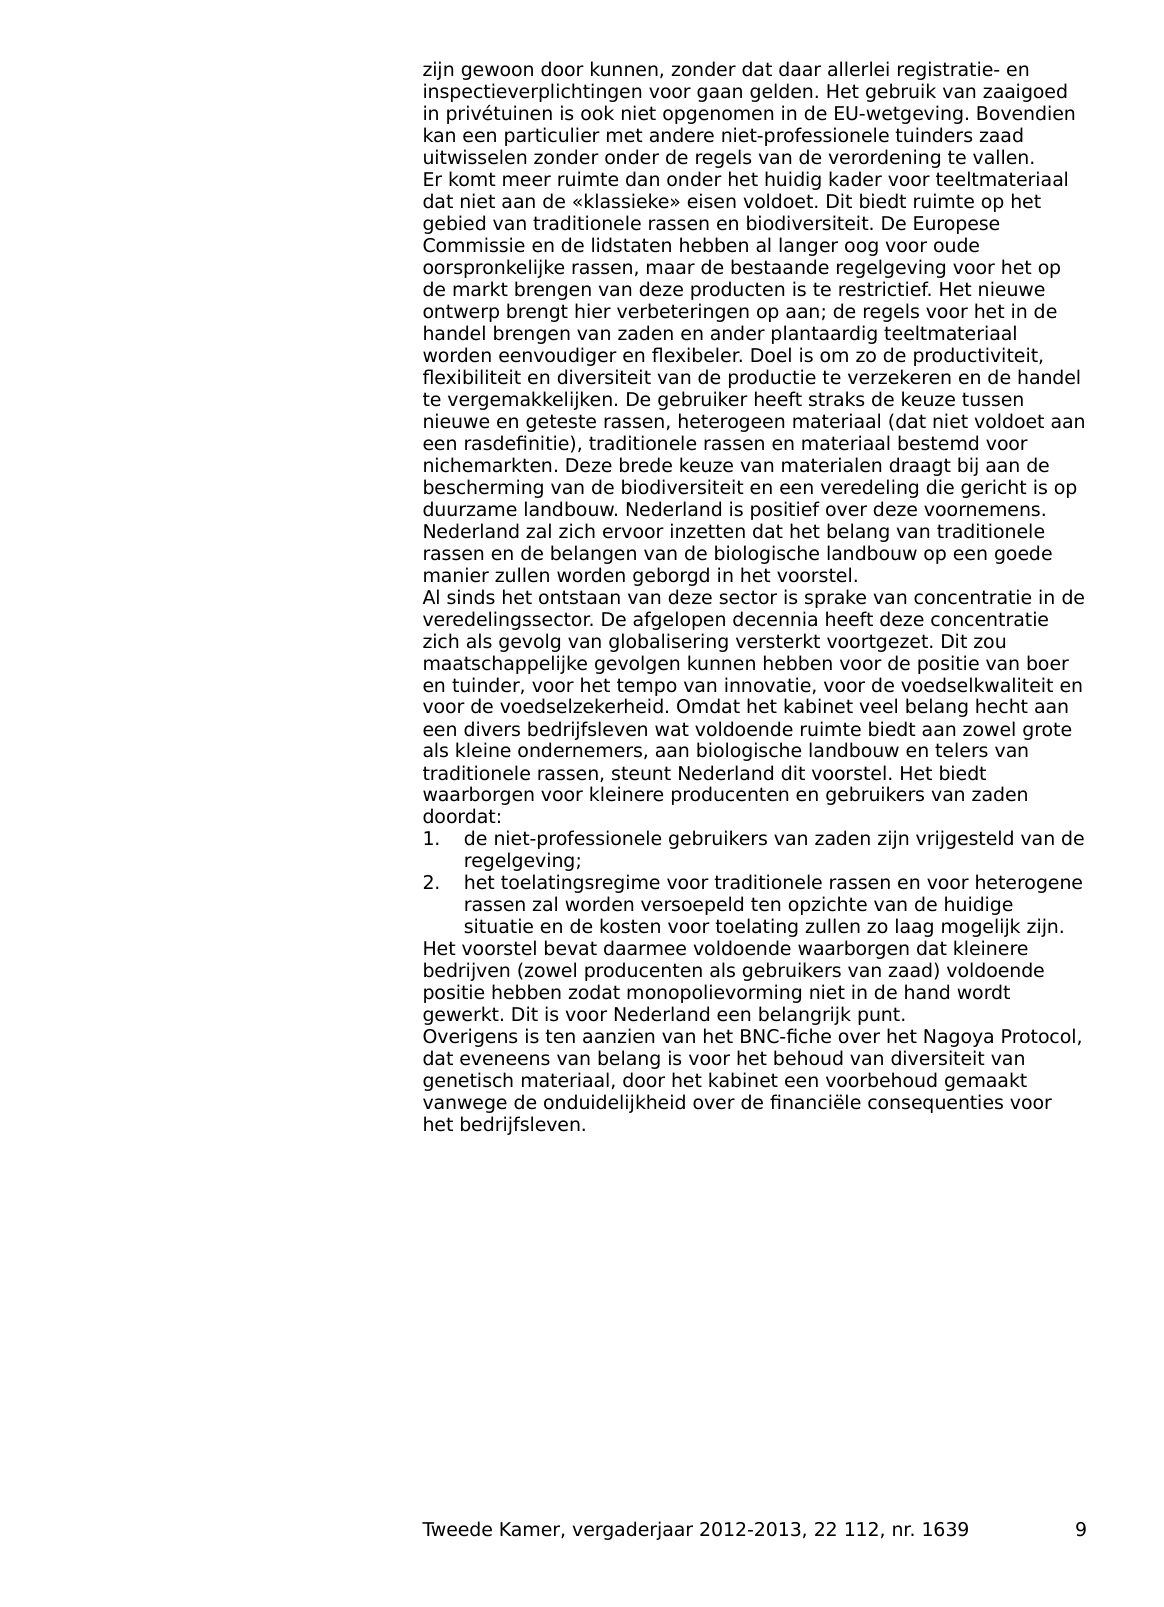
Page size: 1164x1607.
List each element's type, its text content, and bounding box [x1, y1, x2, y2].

text Het voorstel bevat daarmee voldoende waarborgen dat kleinere bedrijven (zowel producenten als gebruikers van zaad) voldoende positie hebben zodat monopolievorming niet in de hand wordt gewerkt. Dit is voor Nederland een belangrijk punt. [422, 938, 1087, 1026]
text 1. de niet-professionele gebruikers van zaden zijn vrijgesteld van de regelgeving; [422, 828, 1087, 872]
text 2. het toelatingsregime voor traditionele rassen en voor heterogene rassen zal worden versoepeld ten opzichte van de huidige situatie en de kosten voor toelating zullen zo laag mogelijk zijn. [422, 872, 1087, 938]
text Al sinds het ontstaan van deze sector is sprake van concentratie in de veredelingssector. De afgelopen decennia heeft deze concentratie zich als gevolg van globalisering versterkt voortgezet. Dit zou maatschappelijke gevolgen kunnen hebben voor de positie van boer en tuinder, voor het tempo van innovatie, voor de voedselkwaliteit en voor de voedselzekerheid. Omdat het kabinet veel belang hecht aan een divers bedrijfsleven wat voldoende ruimte biedt aan zowel grote als kleine ondernemers, aan biologische landbouw en telers van traditionele rassen, steunt Nederland dit voorstel. Het biedt waarborgen voor kleinere producenten en gebruikers van zaden doordat: [422, 587, 1087, 828]
text Er komt meer ruimte dan onder het huidig kader voor teeltmateriaal dat niet aan de «klassieke» eisen voldoet. Dit biedt ruimte op het gebied van traditionele rassen en biodiversiteit. De Europese Commissie en de lidstaten hebben al langer oog voor oude oorspronkelijke rassen, maar de bestaande regelgeving voor het op de markt brengen van deze producten is te restrictief. Het nieuwe ontwerp brengt hier verbeteringen op aan; de regels voor het in de handel brengen van zaden en ander plantaardig teeltmateriaal worden eenvoudiger en flexibeler. Doel is om zo de productiviteit, flexibiliteit en diversiteit van de productie te verzekeren en de handel te vergemakkelijken. De gebruiker heeft straks de keuze tussen nieuwe en geteste rassen, heterogeen materiaal (dat niet voldoet aan een rasdefinitie), traditionele rassen en materiaal bestemd voor nichemarkten. Deze brede keuze van materialen draagt bij aan de bescherming van de biodiversiteit en een veredeling die gericht is op duurzame landbouw. Nederland is positief over deze voornemens. [422, 169, 1087, 521]
text zijn gewoon door kunnen, zonder dat daar allerlei registratie- en inspectieverplichtingen voor gaan gelden. Het gebruik van zaaigoed in privétuinen is ook niet opgenomen in de EU-wetgeving. Bovendien kan een particulier met andere niet-professionele tuinders zaad uitwisselen zonder onder de regels van de verordening te vallen. [422, 59, 1087, 169]
text Nederland zal zich ervoor inzetten dat het belang van traditionele rassen en de belangen van de biologische landbouw op een goede manier zullen worden geborgd in het voorstel. [422, 521, 1087, 587]
text Overigens is ten aanzien van het BNC-fiche over het Nagoya Protocol, dat eveneens van belang is voor het behoud van diversiteit van genetisch materiaal, door het kabinet een voorbehoud gemaakt vanwege de onduidelijkheid over de financiële consequenties voor het bedrijfsleven. [422, 1026, 1087, 1136]
